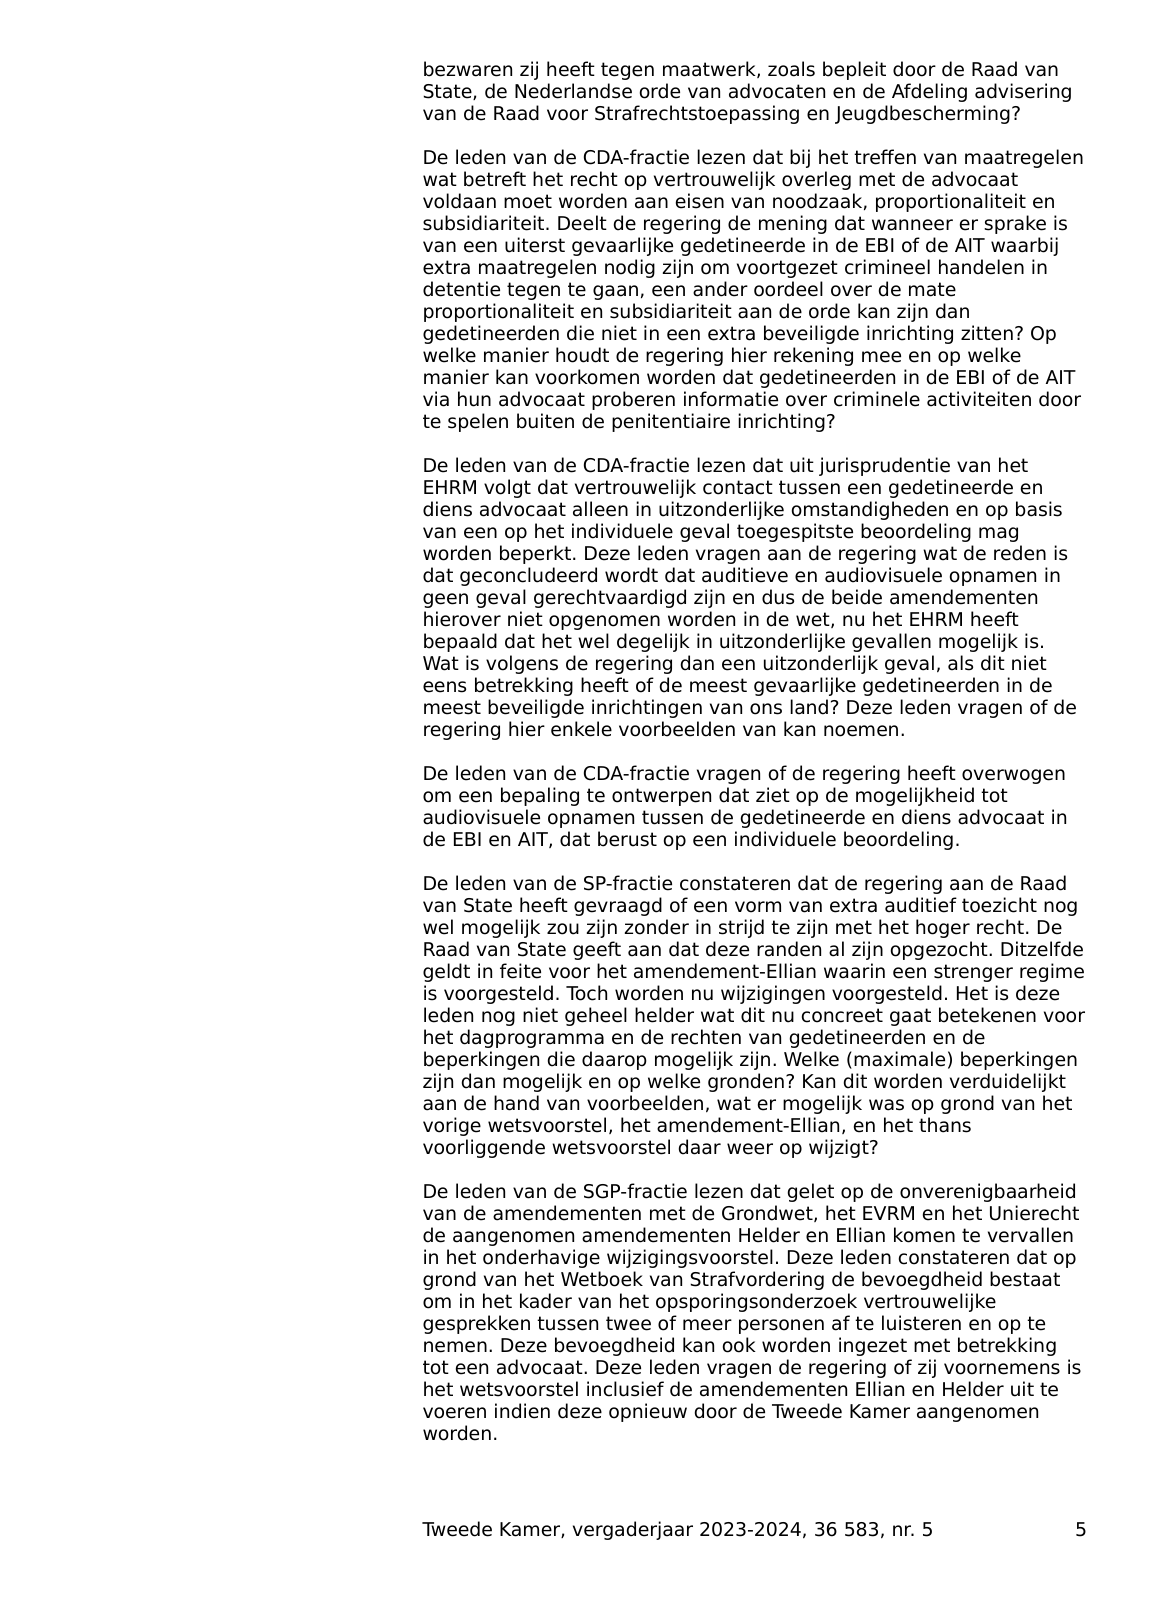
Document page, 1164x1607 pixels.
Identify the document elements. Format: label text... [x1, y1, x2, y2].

text De leden van de CDA-fractie vragen of de regering heeft overwogen om een bepaling te ontwerpen dat ziet op de mogelijkheid tot audiovisuele opnamen tussen de gedetineerde en diens advocaat in de EBI en AIT, dat berust op een individuele beoordeling. [422, 763, 1087, 851]
text De leden van de CDA-fractie lezen dat uit jurisprudentie van het EHRM volgt dat vertrouwelijk contact tussen een gedetineerde en diens advocaat alleen in uitzonderlijke omstandigheden en op basis van een op het individuele geval toegespitste beoordeling mag worden beperkt. Deze leden vragen aan de regering wat de reden is dat geconcludeerd wordt dat auditieve en audiovisuele opnamen in geen geval gerechtvaardigd zijn en dus de beide amendementen hierover niet opgenomen worden in de wet, nu het EHRM heeft bepaald dat het wel degelijk in uitzonderlijke gevallen mogelijk is. Wat is volgens de regering dan een uitzonderlijk geval, als dit niet eens betrekking heeft of de meest gevaarlijke gedetineerden in de meest beveiligde inrichtingen van ons land? Deze leden vragen of de regering hier enkele voorbeelden van kan noemen. [422, 455, 1087, 741]
text De leden van de SP-fractie constateren dat de regering aan de Raad van State heeft gevraagd of een vorm van extra auditief toezicht nog wel mogelijk zou zijn zonder in strijd te zijn met het hoger recht. De Raad van State geeft aan dat deze randen al zijn opgezocht. Ditzelfde geldt in feite voor het amendement-Ellian waarin een strenger regime is voorgesteld. Toch worden nu wijzigingen voorgesteld. Het is deze leden nog niet geheel helder wat dit nu concreet gaat betekenen voor het dagprogramma en de rechten van gedetineerden en de beperkingen die daarop mogelijk zijn. Welke (maximale) beperkingen zijn dan mogelijk en op welke gronden? Kan dit worden verduidelijkt aan de hand van voorbeelden, wat er mogelijk was op grond van het vorige wetsvoorstel, het amendement-Ellian, en het thans voorliggende wetsvoorstel daar weer op wijzigt? [422, 873, 1087, 1159]
text De leden van de CDA-fractie lezen dat bij het treffen van maatregelen wat betreft het recht op vertrouwelijk overleg met de advocaat voldaan moet worden aan eisen van noodzaak, proportionaliteit en subsidiariteit. Deelt de regering de mening dat wanneer er sprake is van een uiterst gevaarlijke gedetineerde in de EBI of de AIT waarbij extra maatregelen nodig zijn om voortgezet crimineel handelen in detentie tegen te gaan, een ander oordeel over de mate proportionaliteit en subsidiariteit aan de orde kan zijn dan gedetineerden die niet in een extra beveiligde inrichting zitten? Op welke manier houdt de regering hier rekening mee en op welke manier kan voorkomen worden dat gedetineerden in de EBI of de AIT via hun advocaat proberen informatie over criminele activiteiten door te spelen buiten de penitentiaire inrichting? [422, 147, 1087, 433]
text bezwaren zij heeft tegen maatwerk, zoals bepleit door de Raad van State, de Nederlandse orde van advocaten en de Afdeling advisering van de Raad voor Strafrechtstoepassing en Jeugdbescherming? [422, 59, 1087, 125]
text De leden van de SGP-fractie lezen dat gelet op de onverenigbaarheid van de amendementen met de Grondwet, het EVRM en het Unierecht de aangenomen amendementen Helder en Ellian komen te vervallen in het onderhavige wijzigingsvoorstel. Deze leden constateren dat op grond van het Wetboek van Strafvordering de bevoegdheid bestaat om in het kader van het opsporingsonderzoek vertrouwelijke gesprekken tussen twee of meer personen af te luisteren en op te nemen. Deze bevoegdheid kan ook worden ingezet met betrekking tot een advocaat. Deze leden vragen de regering of zij voornemens is het wetsvoorstel inclusief de amendementen Ellian en Helder uit te voeren indien deze opnieuw door de Tweede Kamer aangenomen worden. [422, 1181, 1087, 1445]
